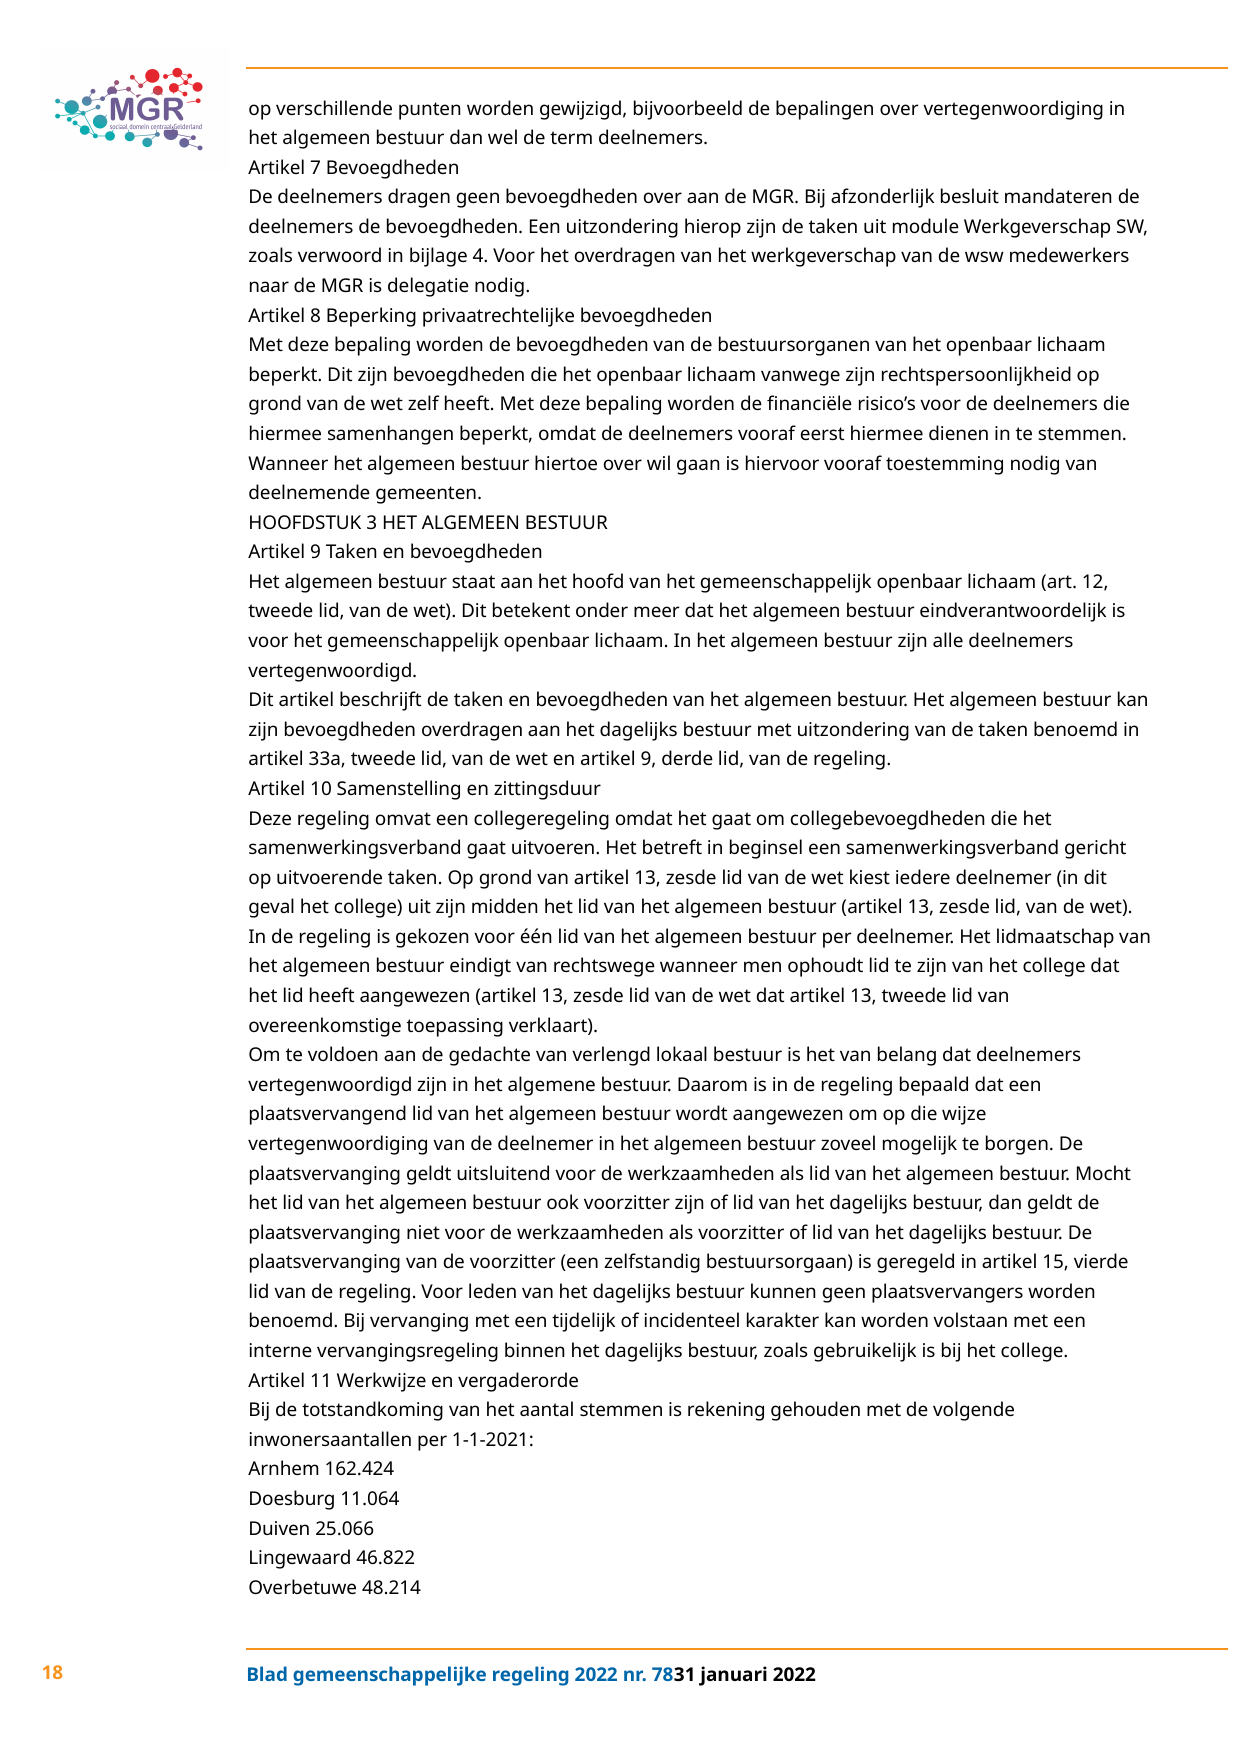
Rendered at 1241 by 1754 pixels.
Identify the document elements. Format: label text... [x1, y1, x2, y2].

text Artikel 10 Samenstelling en zittingsduur [248, 775, 1152, 801]
text De deelnemers dragen geen bevoegdheden over aan de MGR. Bij afzonderlijk besluit mandateren de deelnemers de bevoegdheden. Een uitzondering hierop zijn de taken uit module Werkgeverschap SW, zoals verwoord in bijlage 4. Voor het overdragen van het werkgeverschap van de wsw medewerkers naar de MGR is delegatie nodig. [248, 183, 1152, 298]
text Duiven 25.066 [248, 1515, 1152, 1541]
text Dit artikel beschrijft de taken en bevoegdheden van het algemeen bestuur. Het algemeen bestuur kan zijn bevoegdheden overdragen aan het dagelijks bestuur met uitzondering van de taken benoemd in artikel 33a, tweede lid, van de wet en artikel 9, derde lid, van de regeling. [248, 686, 1152, 771]
text op verschillende punten worden gewijzigd, bijvoorbeeld de bepalingen over vertegenwoordiging in het algemeen bestuur dan wel de term deelnemers. [248, 95, 1152, 150]
text Lingewaard 46.822 [248, 1544, 1152, 1570]
text Artikel 11 Werkwijze en vergaderorde [248, 1367, 1152, 1393]
text Artikel 8 Beperking privaatrechtelijke bevoegdheden [248, 302, 1152, 328]
text Overbetuwe 48.214 [248, 1574, 1152, 1600]
text Artikel 7 Bevoegdheden [248, 154, 1152, 180]
text Arnhem 162.424 [248, 1456, 1152, 1481]
text Doesburg 11.064 [248, 1485, 1152, 1511]
text Artikel 9 Taken en bevoegdheden [248, 538, 1152, 564]
picture [41, 47, 231, 172]
text Met deze bepaling worden de bevoegdheden van de bestuursorganen van het openbaar lichaam beperkt. Dit zijn bevoegdheden die het openbaar lichaam vanwege zijn rechtspersoonlijkheid op grond van de wet zelf heeft. Met deze bepaling worden de financiële risico’s voor de deelnemers die hiermee samenhangen beperkt, omdat de deelnemers vooraf eerst hiermee dienen in te stemmen. Wanneer het algemeen bestuur hiertoe over wil gaan is hiervoor vooraf toestemming nodig van deelnemende gemeenten. [248, 331, 1152, 505]
text Het algemeen bestuur staat aan het hoofd van het gemeenschappelijk openbaar lichaam (art. 12, tweede lid, van de wet). Dit betekent onder meer dat het algemeen bestuur eindverantwoordelijk is voor het gemeenschappelijk openbaar lichaam. In het algemeen bestuur zijn alle deelnemers vertegenwoordigd. [248, 568, 1152, 683]
text Bij de totstandkoming van het aantal stemmen is rekening gehouden met de volgende inwonersaantallen per 1-1-2021: [248, 1396, 1152, 1452]
text HOOFDSTUK 3 HET ALGEMEEN BESTUUR [248, 509, 1152, 535]
text Om te voldoen aan de gedachte van verlengd lokaal bestuur is het van belang dat deelnemers vertegenwoordigd zijn in het algemene bestuur. Daarom is in de regeling bepaald dat een plaatsvervangend lid van het algemeen bestuur wordt aangewezen om op die wijze vertegenwoordiging van de deelnemer in het algemeen bestuur zoveel mogelijk te borgen. De plaatsvervanging geldt uitsluitend voor de werkzaamheden als lid van het algemeen bestuur. Mocht het lid van het algemeen bestuur ook voorzitter zijn of lid van het dagelijks bestuur, dan geldt de plaatsvervanging niet voor de werkzaamheden als voorzitter of lid van het dagelijks bestuur. De plaatsvervanging van de voorzitter (een zelfstandig bestuursorgaan) is geregeld in artikel 15, vierde lid van de regeling. Voor leden van het dagelijks bestuur kunnen geen plaatsvervangers worden benoemd. Bij vervanging met een tijdelijk of incidenteel karakter kan worden volstaan met een interne vervangingsregeling binnen het dagelijks bestuur, zoals gebruikelijk is bij het college. [248, 1041, 1152, 1363]
text Deze regeling omvat een collegeregeling omdat het gaat om collegebevoegdheden die het samenwerkingsverband gaat uitvoeren. Het betreft in beginsel een samenwerkingsverband gericht op uitvoerende taken. Op grond van artikel 13, zesde lid van de wet kiest iedere deelnemer (in dit geval het college) uit zijn midden het lid van het algemeen bestuur (artikel 13, zesde lid, van de wet). In de regeling is gekozen voor één lid van het algemeen bestuur per deelnemer. Het lidmaatschap van het algemeen bestuur eindigt van rechtswege wanneer men ophoudt lid te zijn van het college dat het lid heeft aangewezen (artikel 13, zesde lid van de wet dat artikel 13, tweede lid van overeenkomstige toepassing verklaart). [248, 805, 1152, 1038]
